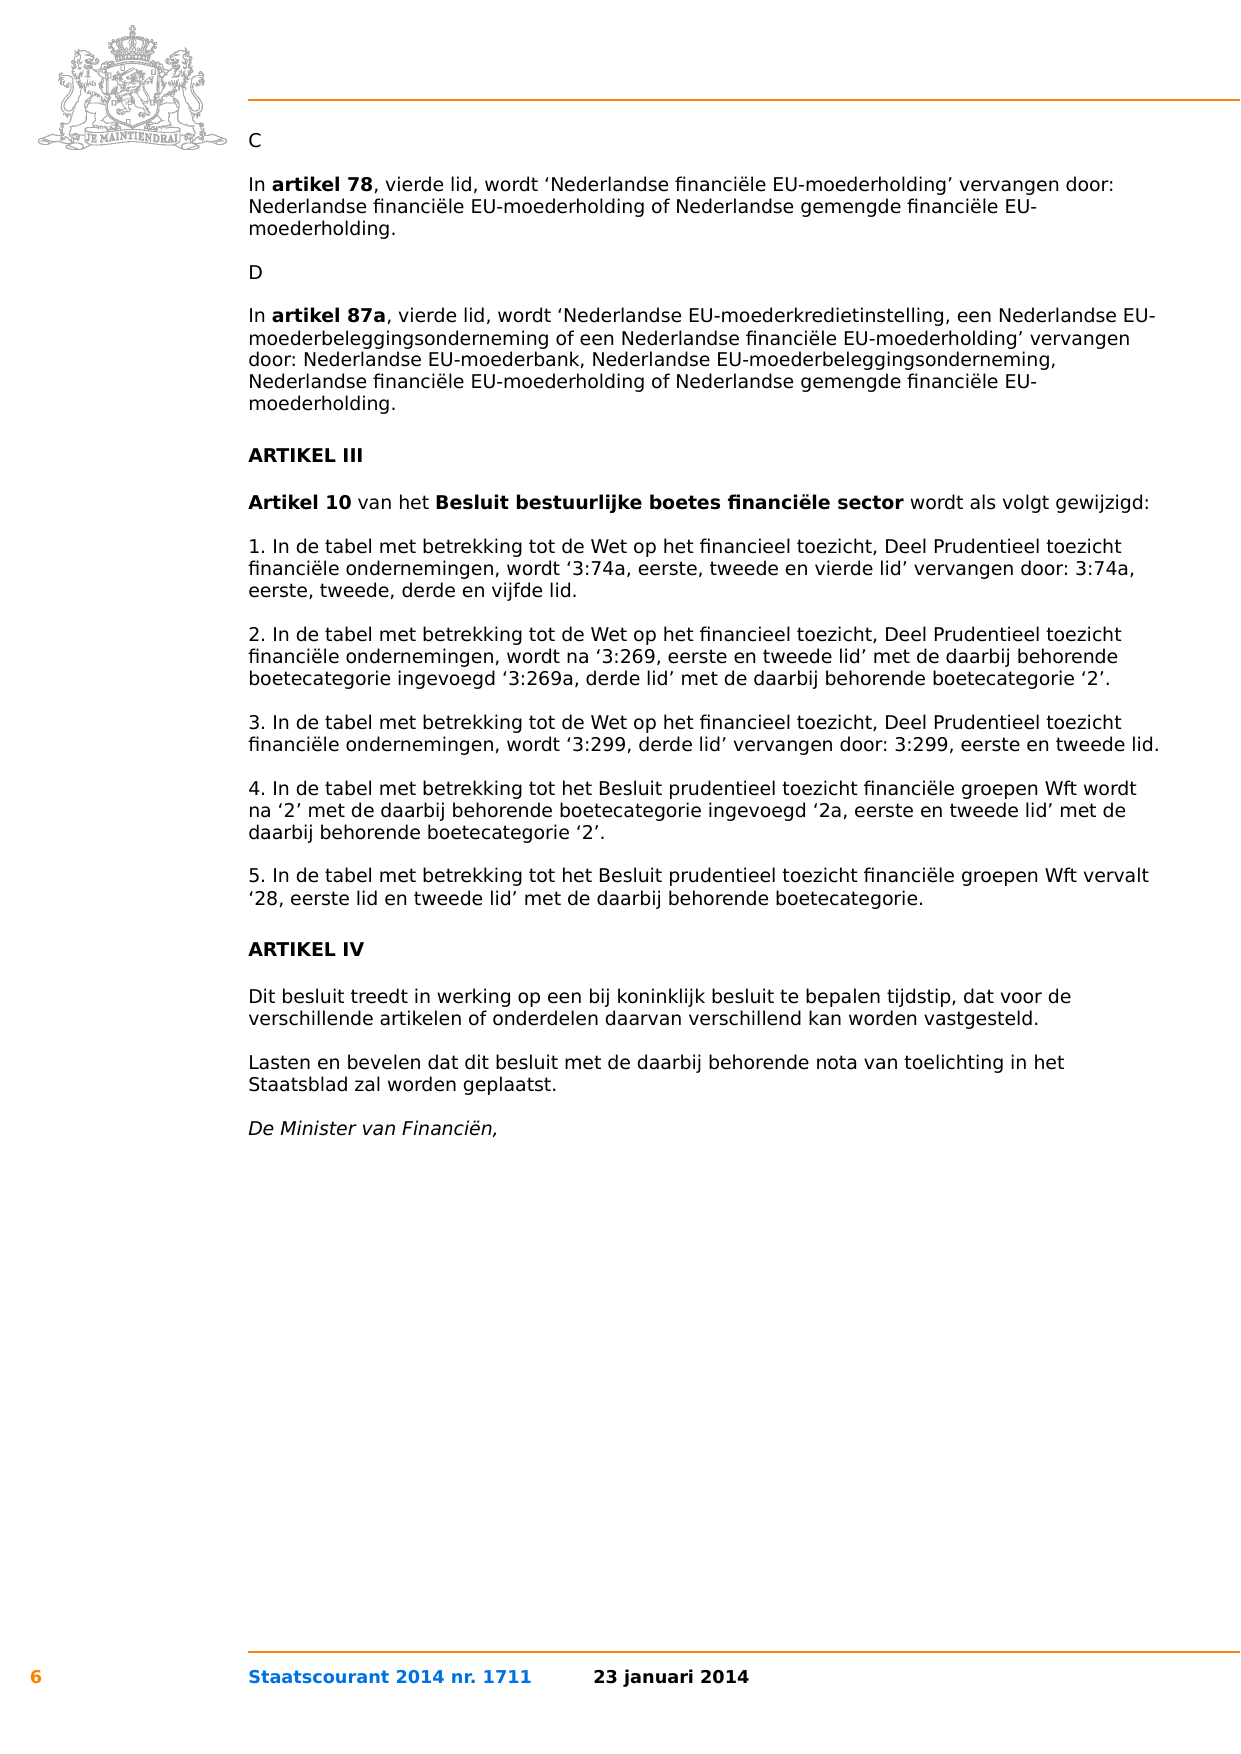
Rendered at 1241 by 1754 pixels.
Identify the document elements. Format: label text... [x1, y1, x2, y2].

subtitle ARTIKEL III [248, 445, 1163, 467]
text 5. In de tabel met betrekking tot het Besluit prudentieel toezicht financiële groepen Wft vervalt ‘28, eerste lid en tweede lid’ met de daarbij behorende boetecategorie. [248, 865, 1163, 909]
text Dit besluit treedt in werking op een bij koninklijk besluit te bepalen tijdstip, dat voor de verschillende artikelen of onderdelen daarvan verschillend kan worden vastgesteld. [248, 986, 1163, 1030]
text In artikel 87a, vierde lid, wordt ‘Nederlandse EU-moederkredietinstelling, een Nederlandse EU-moederbeleggingsonderneming of een Nederlandse financiële EU-moederholding’ vervangen door: Nederlandse EU-moederbank, Nederlandse EU-moederbeleggingsonderneming, Nederlandse financiële EU-moederholding of Nederlandse gemengde financiële EU-moederholding. [248, 305, 1163, 415]
text In artikel 78, vierde lid, wordt ‘Nederlandse financiële EU-moederholding’ vervangen door: Nederlandse financiële EU-moederholding of Nederlandse gemengde financiële EU-moederholding. [248, 174, 1163, 240]
text 2. In de tabel met betrekking tot de Wet op het financieel toezicht, Deel Prudentieel toezicht financiële ondernemingen, wordt na ‘3:269, eerste en tweede lid’ met de daarbij behorende boetecategorie ingevoegd ‘3:269a, derde lid’ met de daarbij behorende boetecategorie ‘2’. [248, 624, 1163, 690]
text 3. In de tabel met betrekking tot de Wet op het financieel toezicht, Deel Prudentieel toezicht financiële ondernemingen, wordt ‘3:299, derde lid’ vervangen door: 3:299, eerste en tweede lid. [248, 712, 1163, 756]
text Artikel 10 van het Besluit bestuurlijke boetes financiële sector wordt als volgt gewijzigd: [248, 492, 1163, 514]
text De Minister van Financiën, [248, 1118, 1163, 1140]
text 4. In de tabel met betrekking tot het Besluit prudentieel toezicht financiële groepen Wft wordt na ‘2’ met de daarbij behorende boetecategorie ingevoegd ‘2a, eerste en tweede lid’ met de daarbij behorende boetecategorie ‘2’. [248, 778, 1163, 843]
picture [38, 25, 227, 150]
text Lasten en bevelen dat dit besluit met de daarbij behorende nota van toelichting in het Staatsblad zal worden geplaatst. [248, 1052, 1163, 1096]
subtitle ARTIKEL IV [248, 939, 1163, 961]
text 1. In de tabel met betrekking tot de Wet op het financieel toezicht, Deel Prudentieel toezicht financiële ondernemingen, wordt ‘3:74a, eerste, tweede en vierde lid’ vervangen door: 3:74a, eerste, tweede, derde en vijfde lid. [248, 536, 1163, 602]
text C [248, 130, 1163, 152]
text D [248, 262, 1163, 283]
